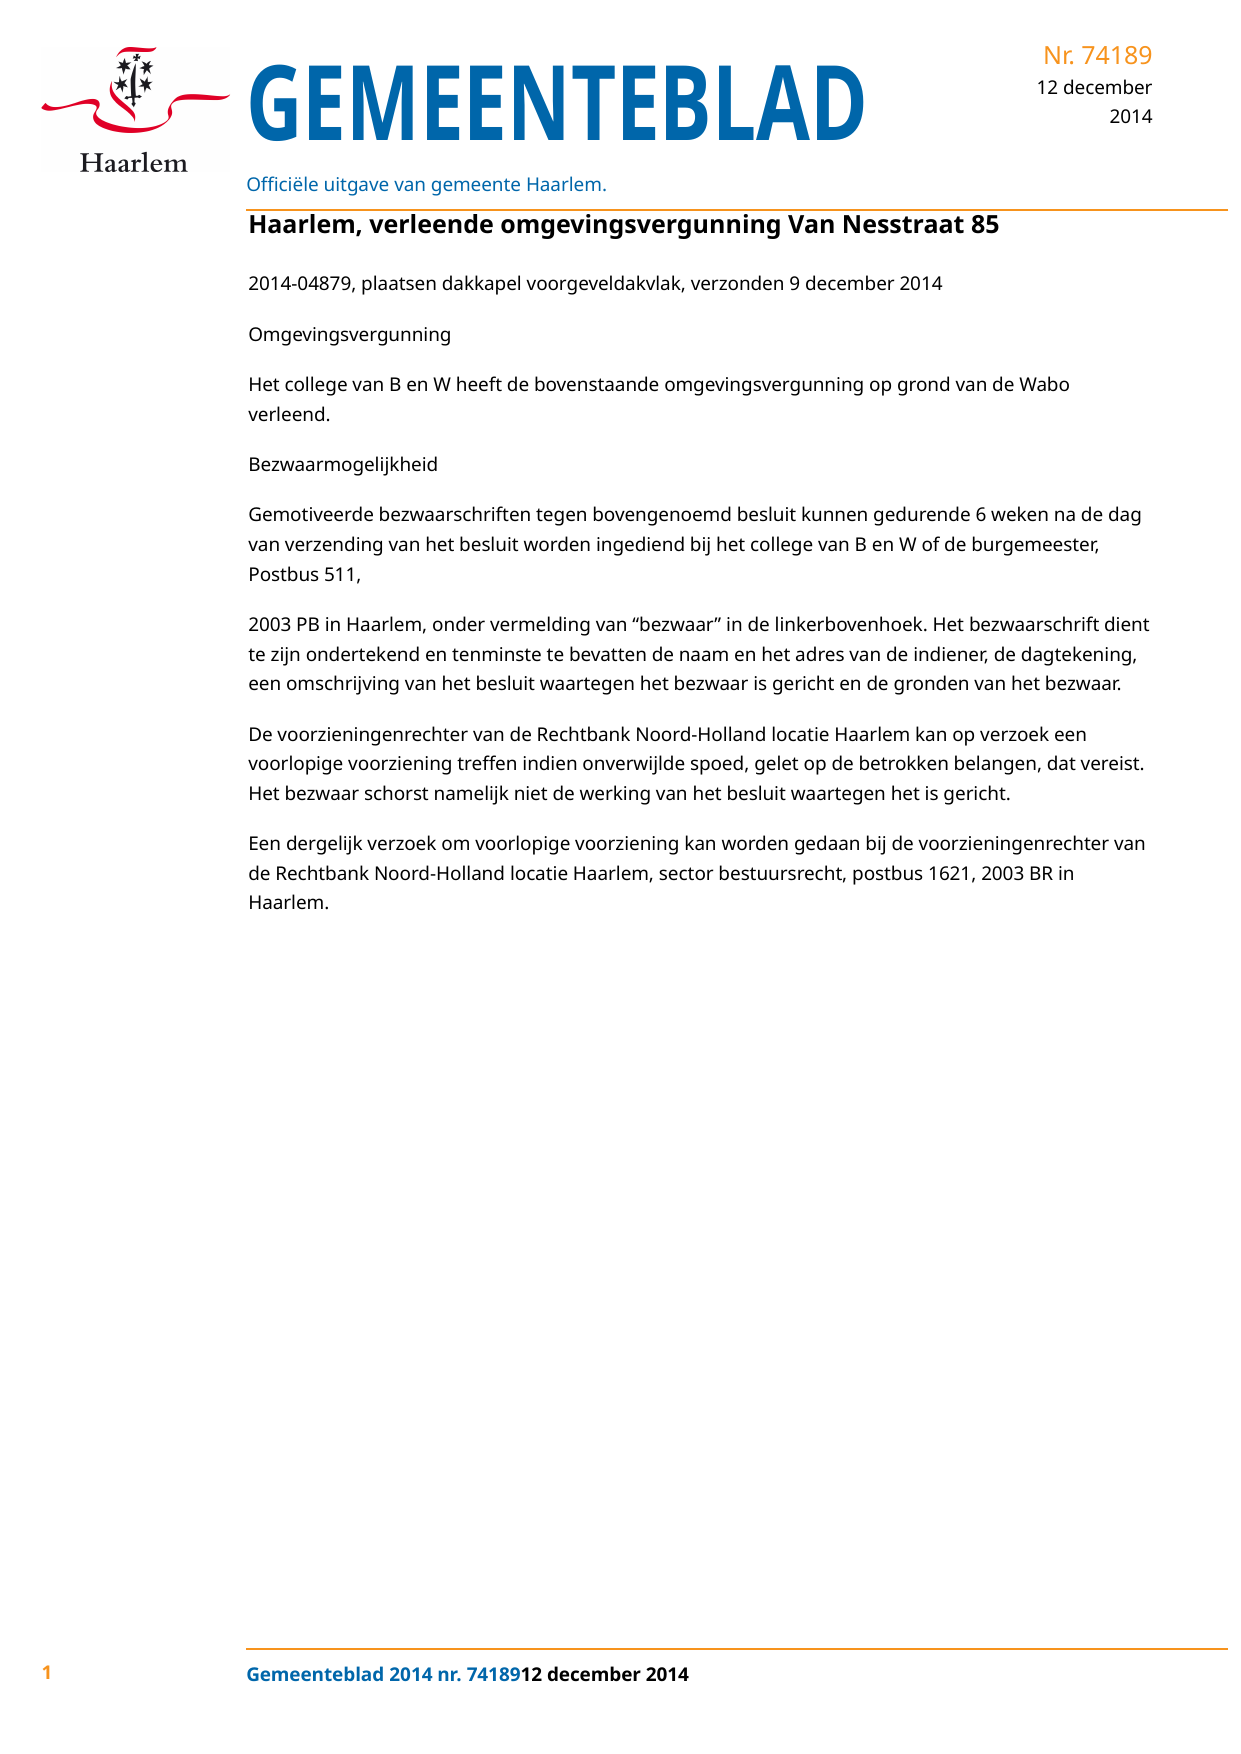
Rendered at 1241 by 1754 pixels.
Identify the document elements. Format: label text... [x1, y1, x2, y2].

text Bezwaarmogelijkheid [248, 451, 1152, 477]
text Haarlem, verleende omgevingsvergunning Van Nesstraat 85 [248, 211, 1152, 241]
text Gemotiveerde bezwaarschriften tegen bovengenoemd besluit kunnen gedurende 6 weken na de dag van verzending van het besluit worden ingediend bij het college van B en W of de burgemeester, Postbus 511, [248, 502, 1152, 586]
text 2003 PB in Haarlem, onder vermelding van “bezwaar” in de linkerbovenhoek. Het bezwaarschrift dient te zijn ondertekend en tenminste te bevatten de naam en het adres van de indiener, de dagtekening, een omschrijving van het besluit waartegen het bezwaar is gericht en de gronden van het bezwaar. [248, 611, 1152, 696]
text De voorzieningenrechter van de Rechtbank Noord-Holland locatie Haarlem kan op verzoek een voorlopige voorziening treffen indien onverwijlde spoed, gelet op de betrokken belangen, dat vereist. Het bezwaar schorst namelijk niet de werking van het besluit waartegen het is gericht. [248, 721, 1152, 806]
picture [41, 47, 231, 172]
text Een dergelijk verzoek om voorlopige voorziening kan worden gedaan bij de voorzieningenrechter van de Rechtbank Noord-Holland locatie Haarlem, sector bestuursrecht, postbus 1621, 2003 BR in Haarlem. [248, 830, 1152, 915]
text 2014-04879, plaatsen dakkapel voorgeveldakvlak, verzonden 9 december 2014 [248, 270, 1152, 296]
text Omgevingsvergunning [248, 321, 1152, 346]
text Het college van B en W heeft de bovenstaande omgevingsvergunning op grond van de Wabo verleend. [248, 371, 1152, 426]
